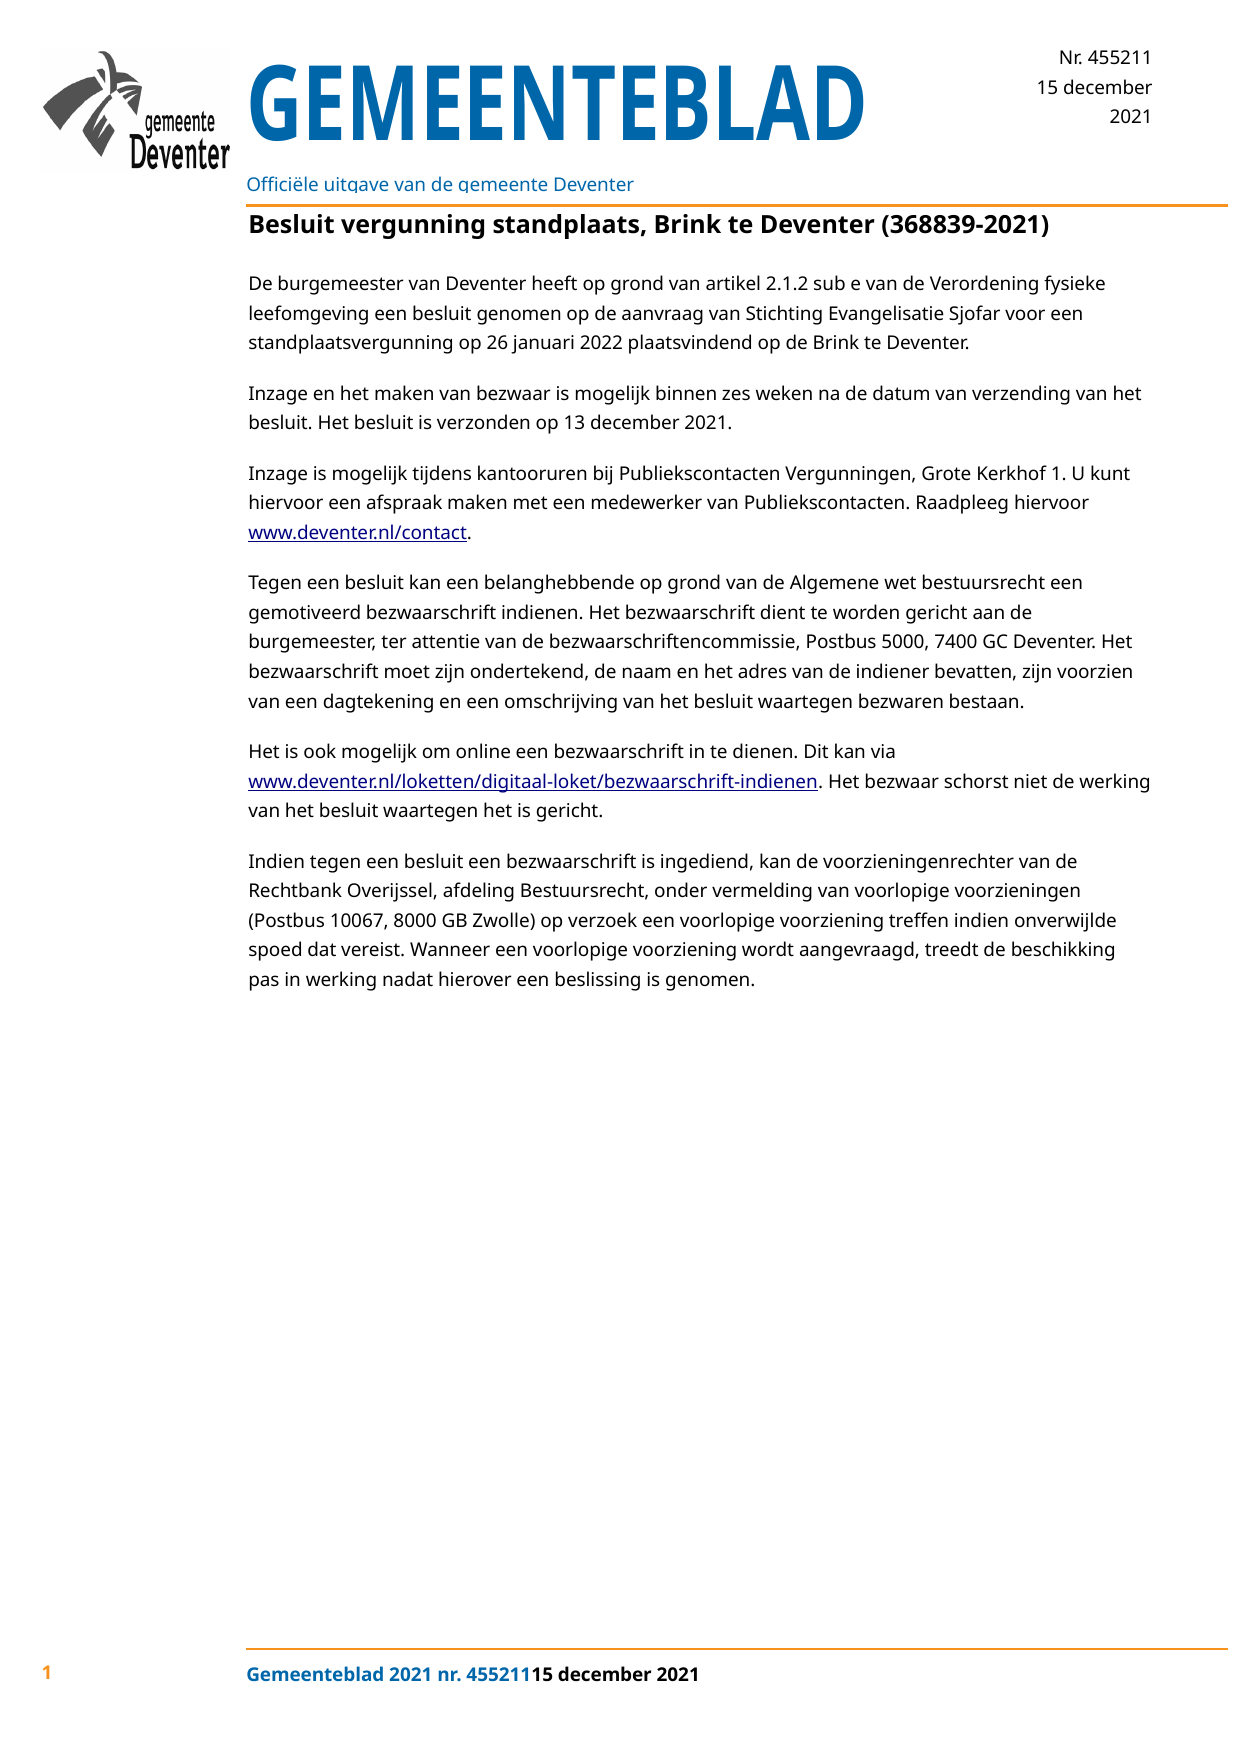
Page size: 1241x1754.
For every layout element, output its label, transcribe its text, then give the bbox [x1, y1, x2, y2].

text Inzage is mogelijk tijdens kantooruren bij Publiekscontacten Vergunningen, Grote Kerkhof 1. U kunt hiervoor een afspraak maken met een medewerker van Publiekscontacten. Raadpleeg hiervoor www.deventer.nl/contact. [248, 460, 1152, 545]
text Indien tegen een besluit een bezwaarschrift is ingediend, kan de voorzieningenrechter van de Rechtbank Overijssel, afdeling Bestuursrecht, onder vermelding van voorlopige voorzieningen (Postbus 10067, 8000 GB Zwolle) op verzoek een voorlopige voorziening treffen indien onverwijlde spoed dat vereist. Wanneer een voorlopige voorziening wordt aangevraagd, treedt de beschikking pas in werking nadat hierover een beslissing is genomen. [248, 848, 1152, 992]
text De burgemeester van Deventer heeft op grond van artikel 2.1.2 sub e van de Verordening fysieke leefomgeving een besluit genomen op de aanvraag van Stichting Evangelisatie Sjofar voor een standplaatsvergunning op 26 januari 2022 plaatsvindend op de Brink te Deventer. [248, 270, 1152, 355]
text Tegen een besluit kan een belanghebbende op grond van de Algemene wet bestuursrecht een gemotiveerd bezwaarschrift indienen. Het bezwaarschrift dient te worden gericht aan de burgemeester, ter attentie van de bezwaarschriftencommissie, Postbus 5000, 7400 GC Deventer. Het bezwaarschrift moet zijn ondertekend, de naam en het adres van de indiener bevatten, zijn voorzien van een dagtekening en een omschrijving van het besluit waartegen bezwaren bestaan. [248, 569, 1152, 713]
text Inzage en het maken van bezwaar is mogelijk binnen zes weken na de datum van verzending van het besluit. Het besluit is verzonden op 13 december 2021. [248, 380, 1152, 435]
text Besluit vergunning standplaats, Brink te Deventer (368839-2021) [248, 207, 1152, 241]
text Het is ook mogelijk om online een bezwaarschrift in te dienen. Dit kan via www.deventer.nl/loketten/digitaal-loket/bezwaarschrift-indienen. Het bezwaar schorst niet de werking van het besluit waartegen het is gericht. [248, 738, 1152, 823]
picture [41, 47, 231, 172]
